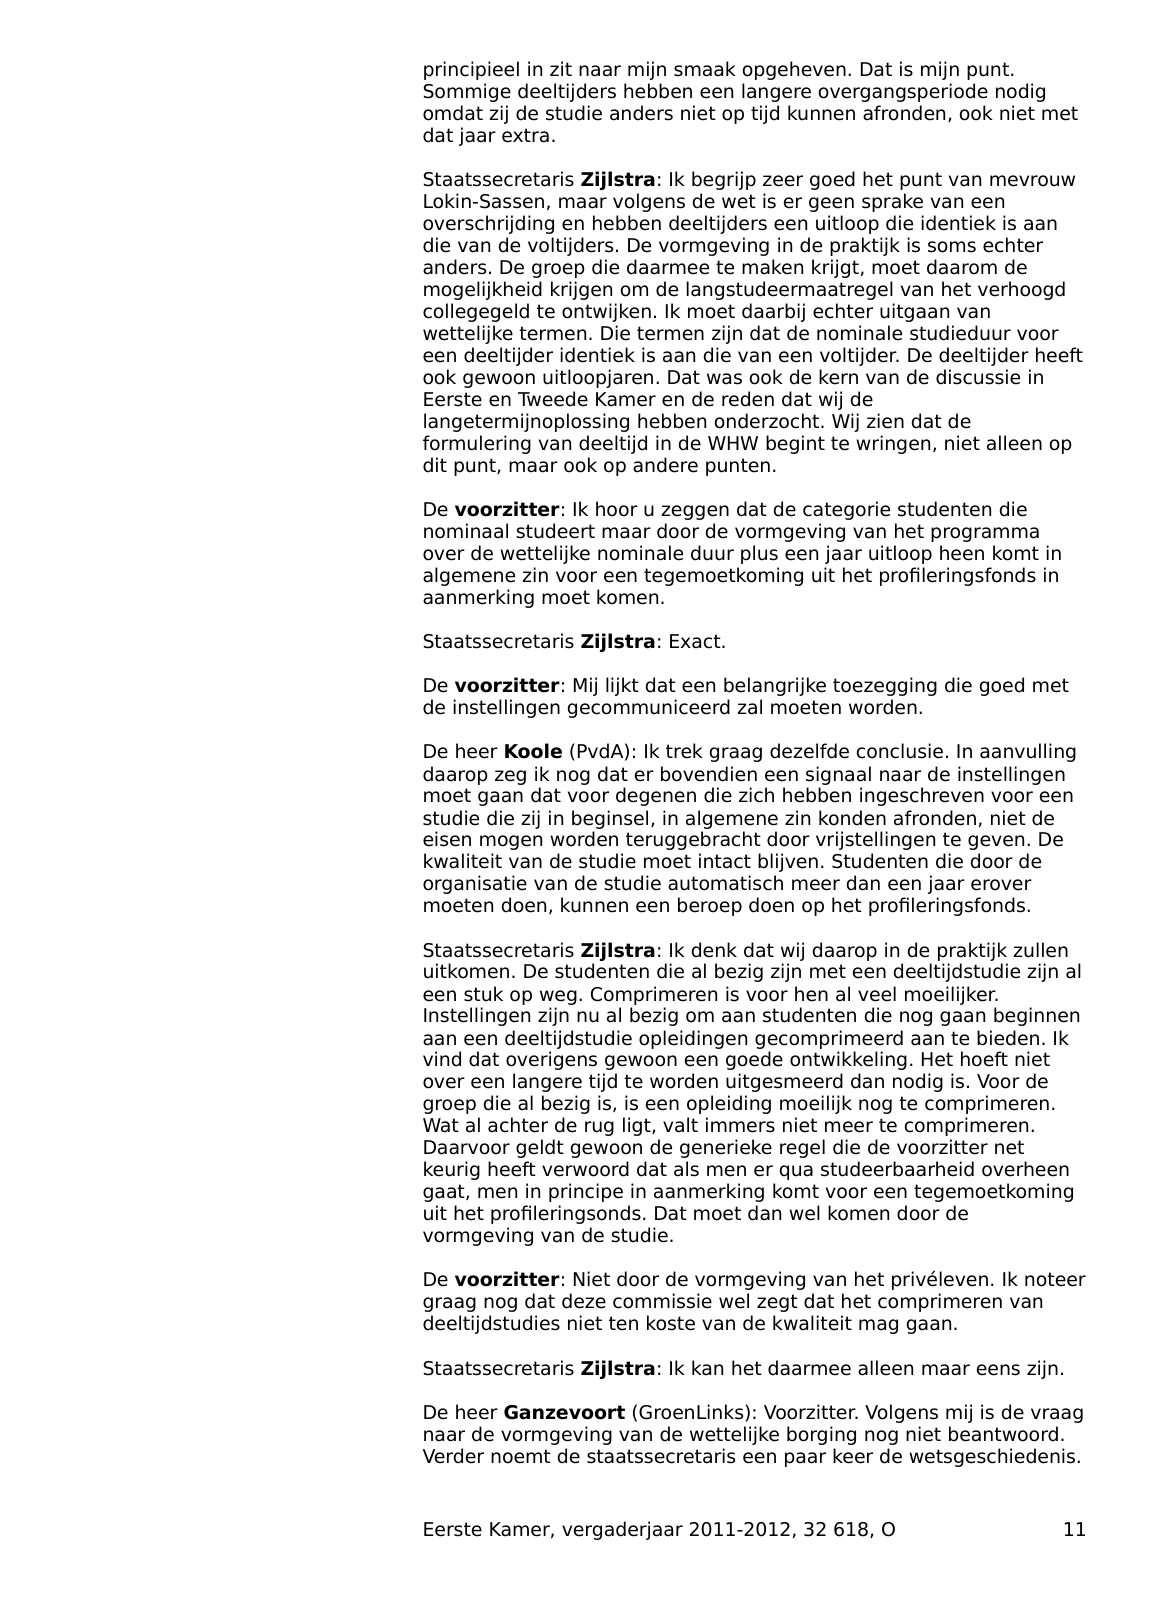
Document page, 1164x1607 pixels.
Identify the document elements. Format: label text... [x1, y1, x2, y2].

text Staatssecretaris Zijlstra: Exact. [422, 631, 1087, 653]
text Staatssecretaris Zijlstra: Ik denk dat wij daarop in de praktijk zullen uitkomen. De studenten die al bezig zijn met een deeltijdstudie zijn al een stuk op weg. Comprimeren is voor hen al veel moeilijker. Instellingen zijn nu al bezig om aan studenten die nog gaan beginnen aan een deeltijdstudie opleidingen gecomprimeerd aan te bieden. Ik vind dat overigens gewoon een goede ontwikkeling. Het hoeft niet over een langere tijd te worden uitgesmeerd dan nodig is. Voor de groep die al bezig is, is een opleiding moeilijk nog te comprimeren. Wat al achter de rug ligt, valt immers niet meer te comprimeren. Daarvoor geldt gewoon de generieke regel die de voorzitter net keurig heeft verwoord dat als men er qua studeerbaarheid overheen gaat, men in principe in aanmerking komt voor een tegemoetkoming uit het profileringsonds. Dat moet dan wel komen door de vormgeving van de studie. [422, 939, 1087, 1247]
text De voorzitter: Mij lijkt dat een belangrijke toezegging die goed met de instellingen gecommuniceerd zal moeten worden. [422, 675, 1087, 719]
text Staatssecretaris Zijlstra: Ik kan het daarmee alleen maar eens zijn. [422, 1357, 1087, 1379]
text Staatssecretaris Zijlstra: Ik begrijp zeer goed het punt van mevrouw Lokin-Sassen, maar volgens de wet is er geen sprake van een overschrijding en hebben deeltijders een uitloop die identiek is aan die van de voltijders. De vormgeving in de praktijk is soms echter anders. De groep die daarmee te maken krijgt, moet daarom de mogelijkheid krijgen om de langstudeermaatregel van het verhoogd collegegeld te ontwijken. Ik moet daarbij echter uitgaan van wettelijke termen. Die termen zijn dat de nominale studieduur voor een deeltijder identiek is aan die van een voltijder. De deeltijder heeft ook gewoon uitloopjaren. Dat was ook de kern van de discussie in Eerste en Tweede Kamer en de reden dat wij de langetermijnoplossing hebben onderzocht. Wij zien dat de formulering van deeltijd in de WHW begint te wringen, niet alleen op dit punt, maar ook op andere punten. [422, 169, 1087, 477]
text De voorzitter: Ik hoor u zeggen dat de categorie studenten die nominaal studeert maar door de vormgeving van het programma over de wettelijke nominale duur plus een jaar uitloop heen komt in algemene zin voor een tegemoetkoming uit het profileringsfonds in aanmerking moet komen. [422, 499, 1087, 609]
text De heer Ganzevoort (GroenLinks): Voorzitter. Volgens mij is de vraag naar de vormgeving van de wettelijke borging nog niet beantwoord. Verder noemt de staatssecretaris een paar keer de wetsgeschiedenis. [422, 1402, 1087, 1468]
text De heer Koole (PvdA): Ik trek graag dezelfde conclusie. In aanvulling daarop zeg ik nog dat er bovendien een signaal naar de instellingen moet gaan dat voor degenen die zich hebben ingeschreven voor een studie die zij in beginsel, in algemene zin konden afronden, niet de eisen mogen worden teruggebracht door vrijstellingen te geven. De kwaliteit van de studie moet intact blijven. Studenten die door de organisatie van de studie automatisch meer dan een jaar erover moeten doen, kunnen een beroep doen op het profileringsfonds. [422, 741, 1087, 917]
text De voorzitter: Niet door de vormgeving van het privéleven. Ik noteer graag nog dat deze commissie wel zegt dat het comprimeren van deeltijdstudies niet ten koste van de kwaliteit mag gaan. [422, 1269, 1087, 1335]
text principieel in zit naar mijn smaak opgeheven. Dat is mijn punt. Sommige deeltijders hebben een langere overgangsperiode nodig omdat zij de studie anders niet op tijd kunnen afronden, ook niet met dat jaar extra. [422, 59, 1087, 147]
